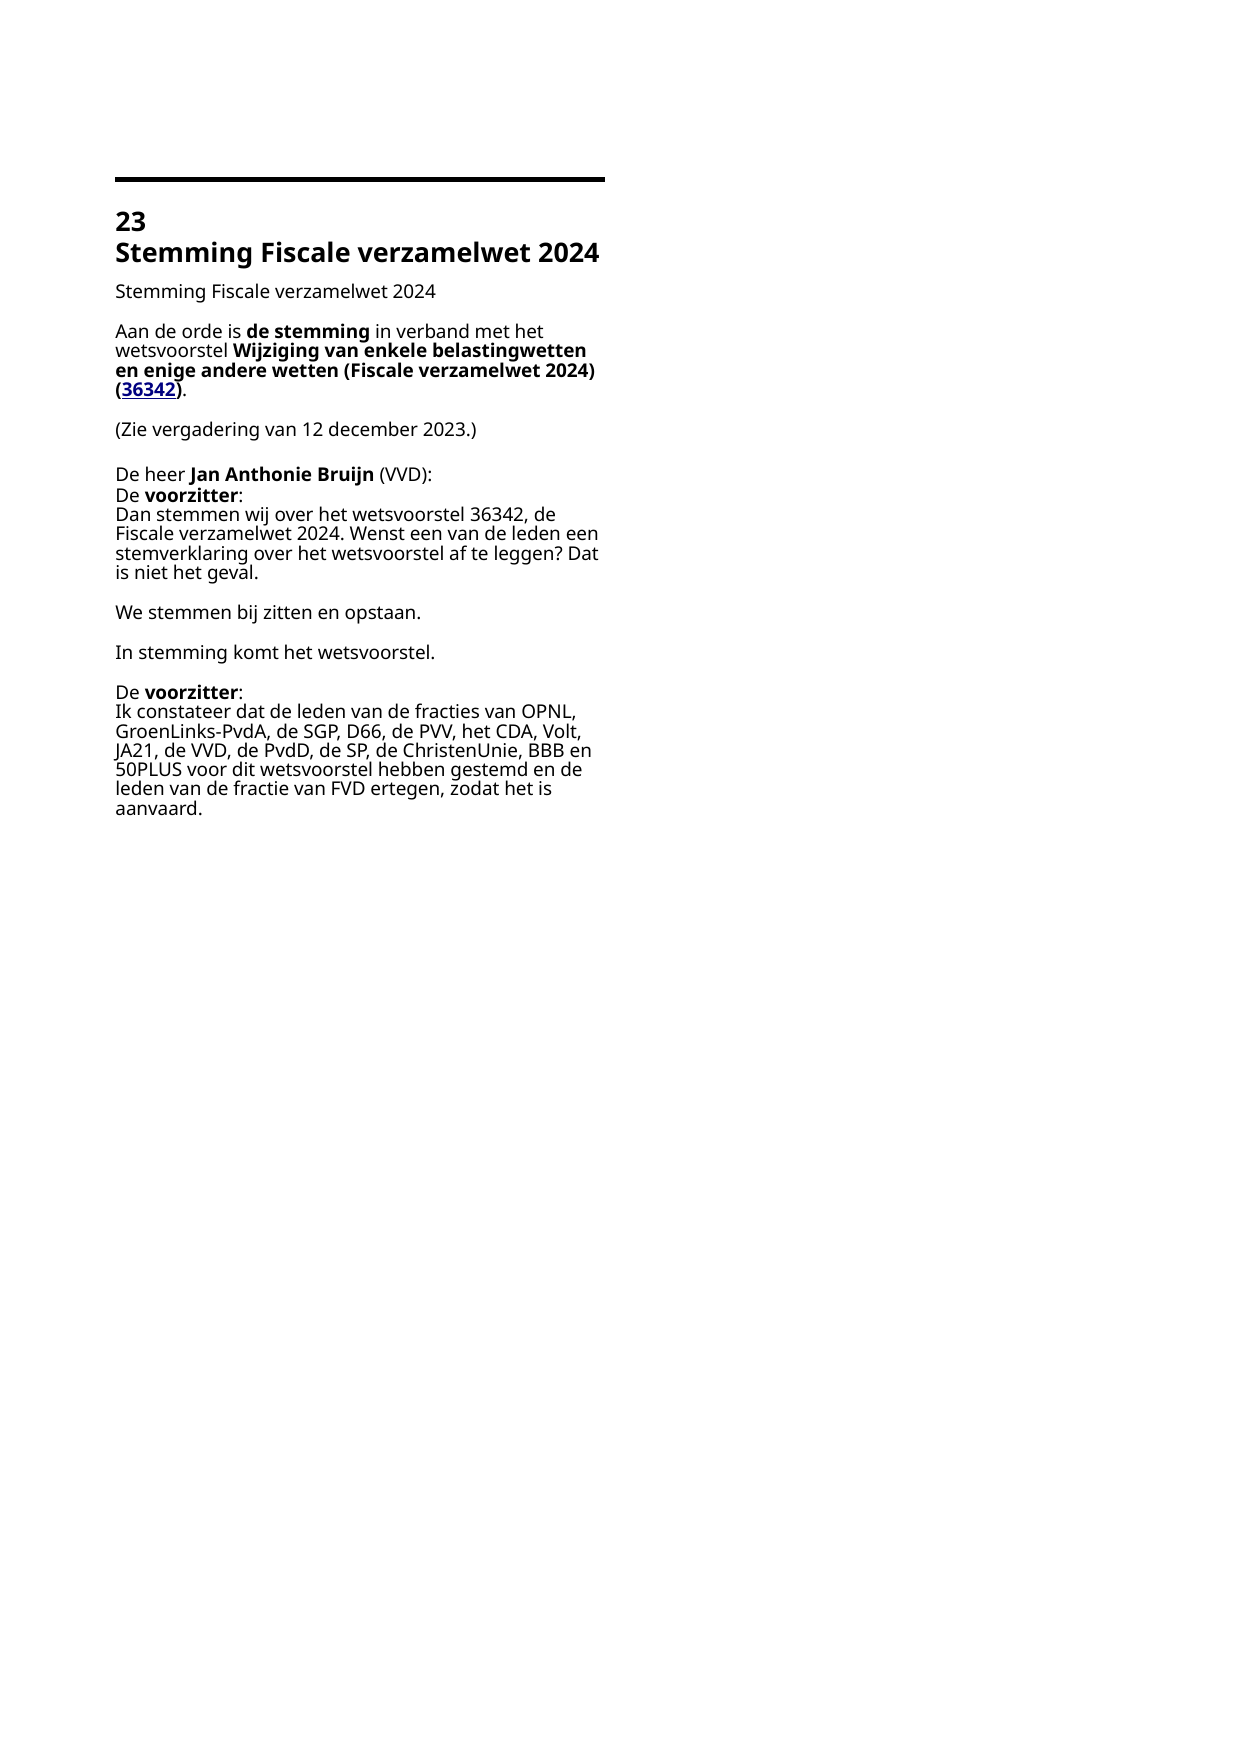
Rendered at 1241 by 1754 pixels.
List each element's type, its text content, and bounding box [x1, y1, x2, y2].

text In stemming komt het wetsvoorstel. [115, 644, 605, 663]
text Aan de orde is de stemming in verband met het wetsvoorstel Wijziging van enkele belastingwetten en enige andere wetten (Fiscale verzamelwet 2024) (36342). [115, 323, 605, 400]
text Stemming Fiscale verzamelwet 2024 [115, 239, 605, 283]
text Ik constateer dat de leden van de fracties van OPNL, GroenLinks-PvdA, de SGP, D66, de PVV, het CDA, Volt, JA21, de VVD, de PvdD, de SP, de ChristenUnie, BBB en 50PLUS voor dit wetsvoorstel hebben gestemd en de leden van de fractie van FVD ertegen, zodat het is aanvaard. [115, 703, 605, 819]
text De heer Jan Anthonie Bruijn (VVD): [115, 461, 605, 487]
text De voorzitter: [115, 684, 605, 703]
text 23 [115, 203, 605, 239]
text De voorzitter: [115, 487, 605, 506]
text (Zie vergadering van 12 december 2023.) [115, 421, 605, 440]
text Dan stemmen wij over het wetsvoorstel 36342, de Fiscale verzamelwet 2024. Wenst een van de leden een stemverklaring over het wetsvoorstel af te leggen? Dat is niet het geval. [115, 506, 605, 583]
text We stemmen bij zitten en opstaan. [115, 604, 605, 623]
text Stemming Fiscale verzamelwet 2024 [115, 283, 605, 302]
